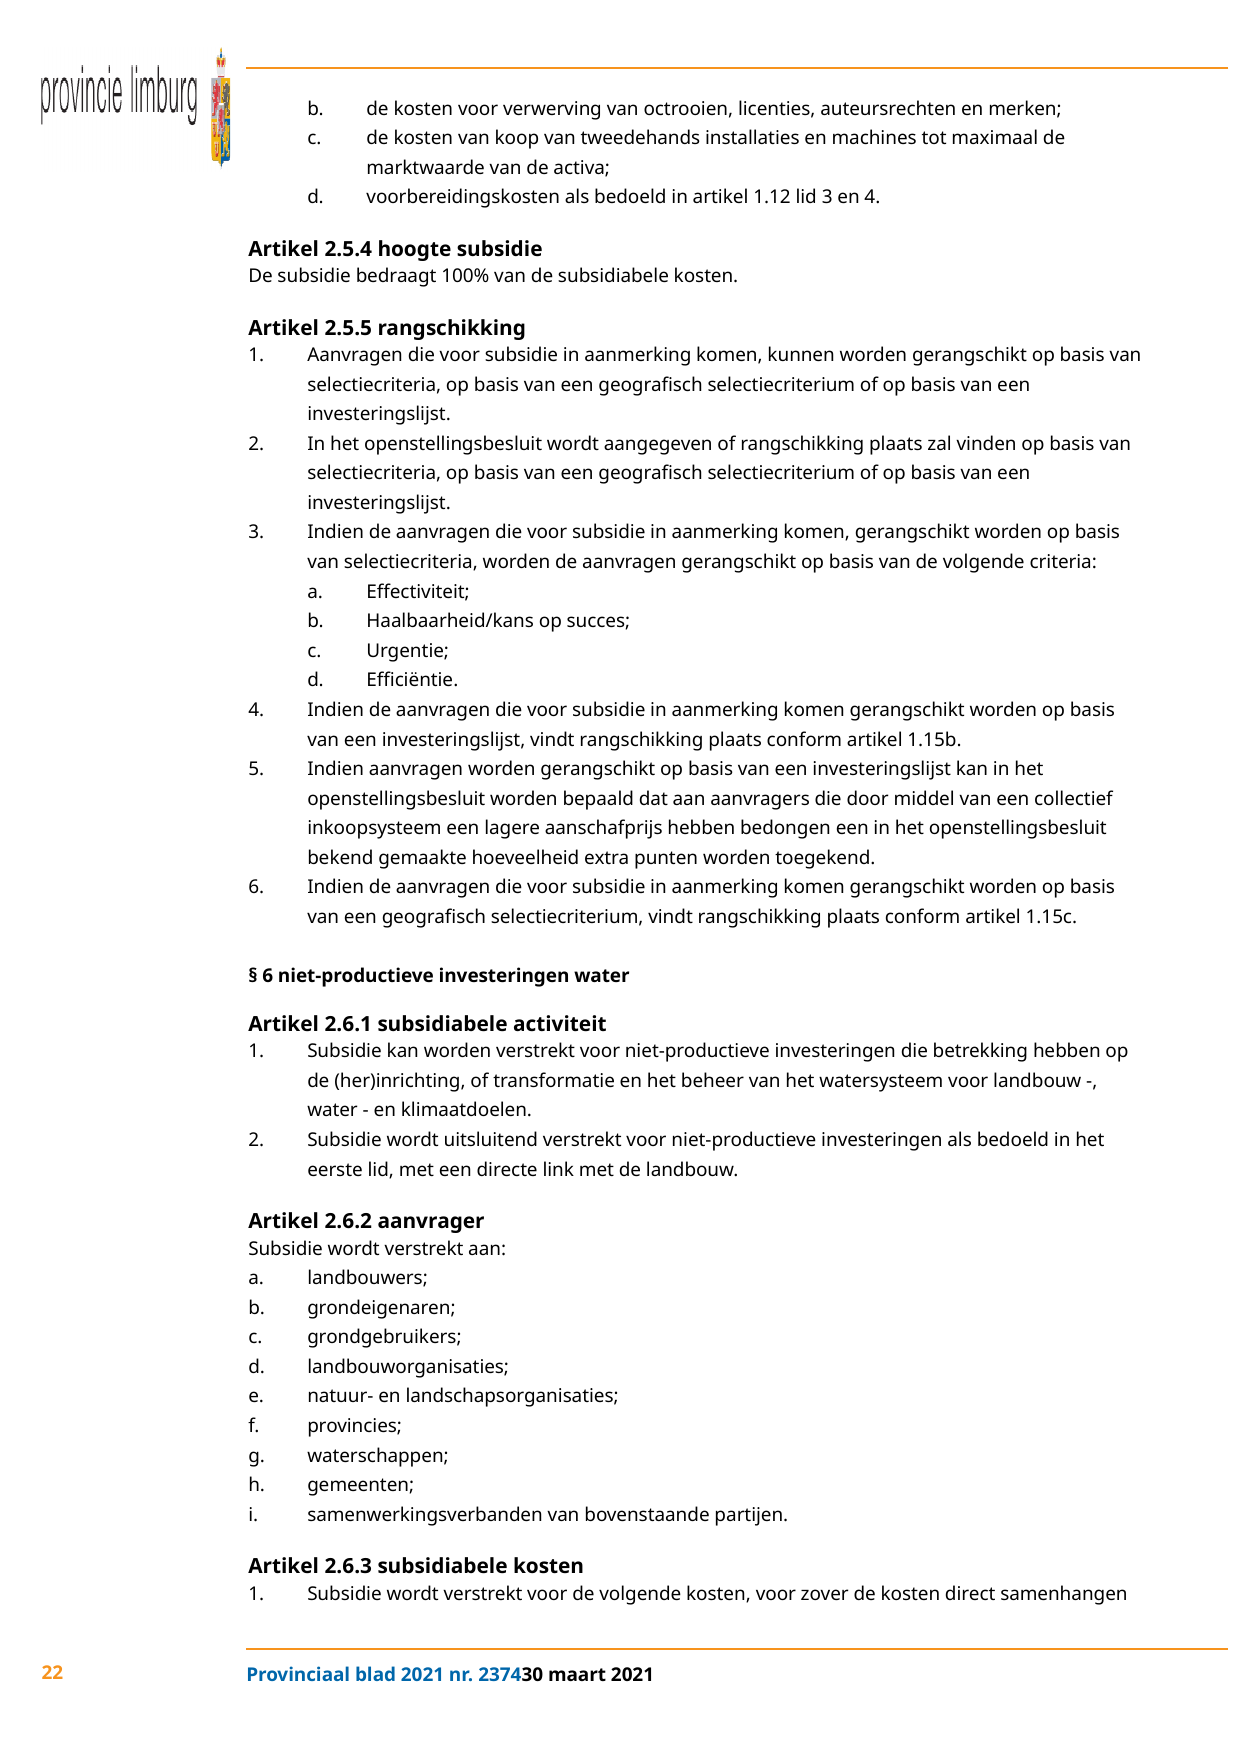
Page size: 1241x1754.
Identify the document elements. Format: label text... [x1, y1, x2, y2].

list de kosten van koop van tweedehands installaties en machines tot maximaal de marktwaarde van de activa; [307, 124, 1152, 180]
text § 6 niet-productieve investeringen water [248, 962, 1152, 988]
list landbouworganisaties; [248, 1353, 1152, 1379]
text Artikel 2.6.1 subsidiabele activiteit [248, 1009, 1152, 1037]
text De subsidie bedraagt 100% van de subsidiabele kosten. [248, 262, 1152, 288]
text Subsidie wordt verstrekt aan: [248, 1235, 1152, 1260]
text Artikel 2.6.2 aanvrager [248, 1206, 1152, 1235]
list natuur- en landschapsorganisaties; [248, 1383, 1152, 1408]
list grondgebruikers; [248, 1323, 1152, 1349]
list waterschappen; [248, 1442, 1152, 1467]
list Efficiëntie. [307, 667, 1152, 692]
list grondeigenaren; [248, 1294, 1152, 1319]
list Effectiviteit; [307, 578, 1152, 604]
text Artikel 2.5.4 hoogte subsidie [248, 234, 1152, 262]
list voorbereidingskosten als bedoeld in artikel 1.12 lid 3 en 4. [307, 183, 1152, 209]
list Subsidie wordt uitsluitend verstrekt voor niet-productieve investeringen als bedoeld in het eerste lid, met een directe link met de landbouw. [248, 1126, 1152, 1182]
list samenwerkingsverbanden van bovenstaande partijen. [248, 1501, 1152, 1527]
list provincies; [248, 1412, 1152, 1438]
list gemeenten; [248, 1471, 1152, 1497]
list Indien de aanvragen die voor subsidie in aanmerking komen gerangschikt worden op basis van een investeringslijst, vindt rangschikking plaats conform artikel 1.15b. [248, 696, 1152, 752]
list de kosten voor verwerving van octrooien, licenties, auteursrechten en merken; [307, 95, 1152, 121]
list Indien aanvragen worden gerangschikt op basis van een investeringslijst kan in het openstellingsbesluit worden bepaald dat aan aanvragers die door middel van een collectief inkoopsysteem een lagere aanschafprijs hebben bedongen een in het openstellingsbesluit bekend gemaakte hoeveelheid extra punten worden toegekend. [248, 755, 1152, 870]
list landbouwers; [248, 1264, 1152, 1290]
list Subsidie kan worden verstrekt voor niet-productieve investeringen die betrekking hebben op de (her)inrichting, of transformatie en het beheer van het watersysteem voor landbouw -, water - en klimaatdoelen. [248, 1037, 1152, 1122]
list Urgentie; [307, 637, 1152, 663]
list Indien de aanvragen die voor subsidie in aanmerking komen, gerangschikt worden op basis van selectiecriteria, worden de aanvragen gerangschikt op basis van de volgende criteria: [248, 519, 1152, 574]
list Haalbaarheid/kans op succes; [307, 607, 1152, 633]
list Indien de aanvragen die voor subsidie in aanmerking komen gerangschikt worden op basis van een geografisch selectiecriterium, vindt rangschikking plaats conform artikel 1.15c. [248, 874, 1152, 929]
list Aanvragen die voor subsidie in aanmerking komen, kunnen worden gerangschikt op basis van selectiecriteria, op basis van een geografisch selectiecriterium of op basis van een investeringslijst. [248, 341, 1152, 426]
text Artikel 2.6.3 subsidiabele kosten [248, 1551, 1152, 1580]
list Subsidie wordt verstrekt voor de volgende kosten, voor zover de kosten direct samenhangen [248, 1580, 1152, 1606]
picture [41, 47, 231, 172]
text Artikel 2.5.5 rangschikking [248, 313, 1152, 341]
list In het openstellingsbesluit wordt aangegeven of rangschikking plaats zal vinden op basis van selectiecriteria, op basis van een geografisch selectiecriterium of op basis van een investeringslijst. [248, 430, 1152, 515]
